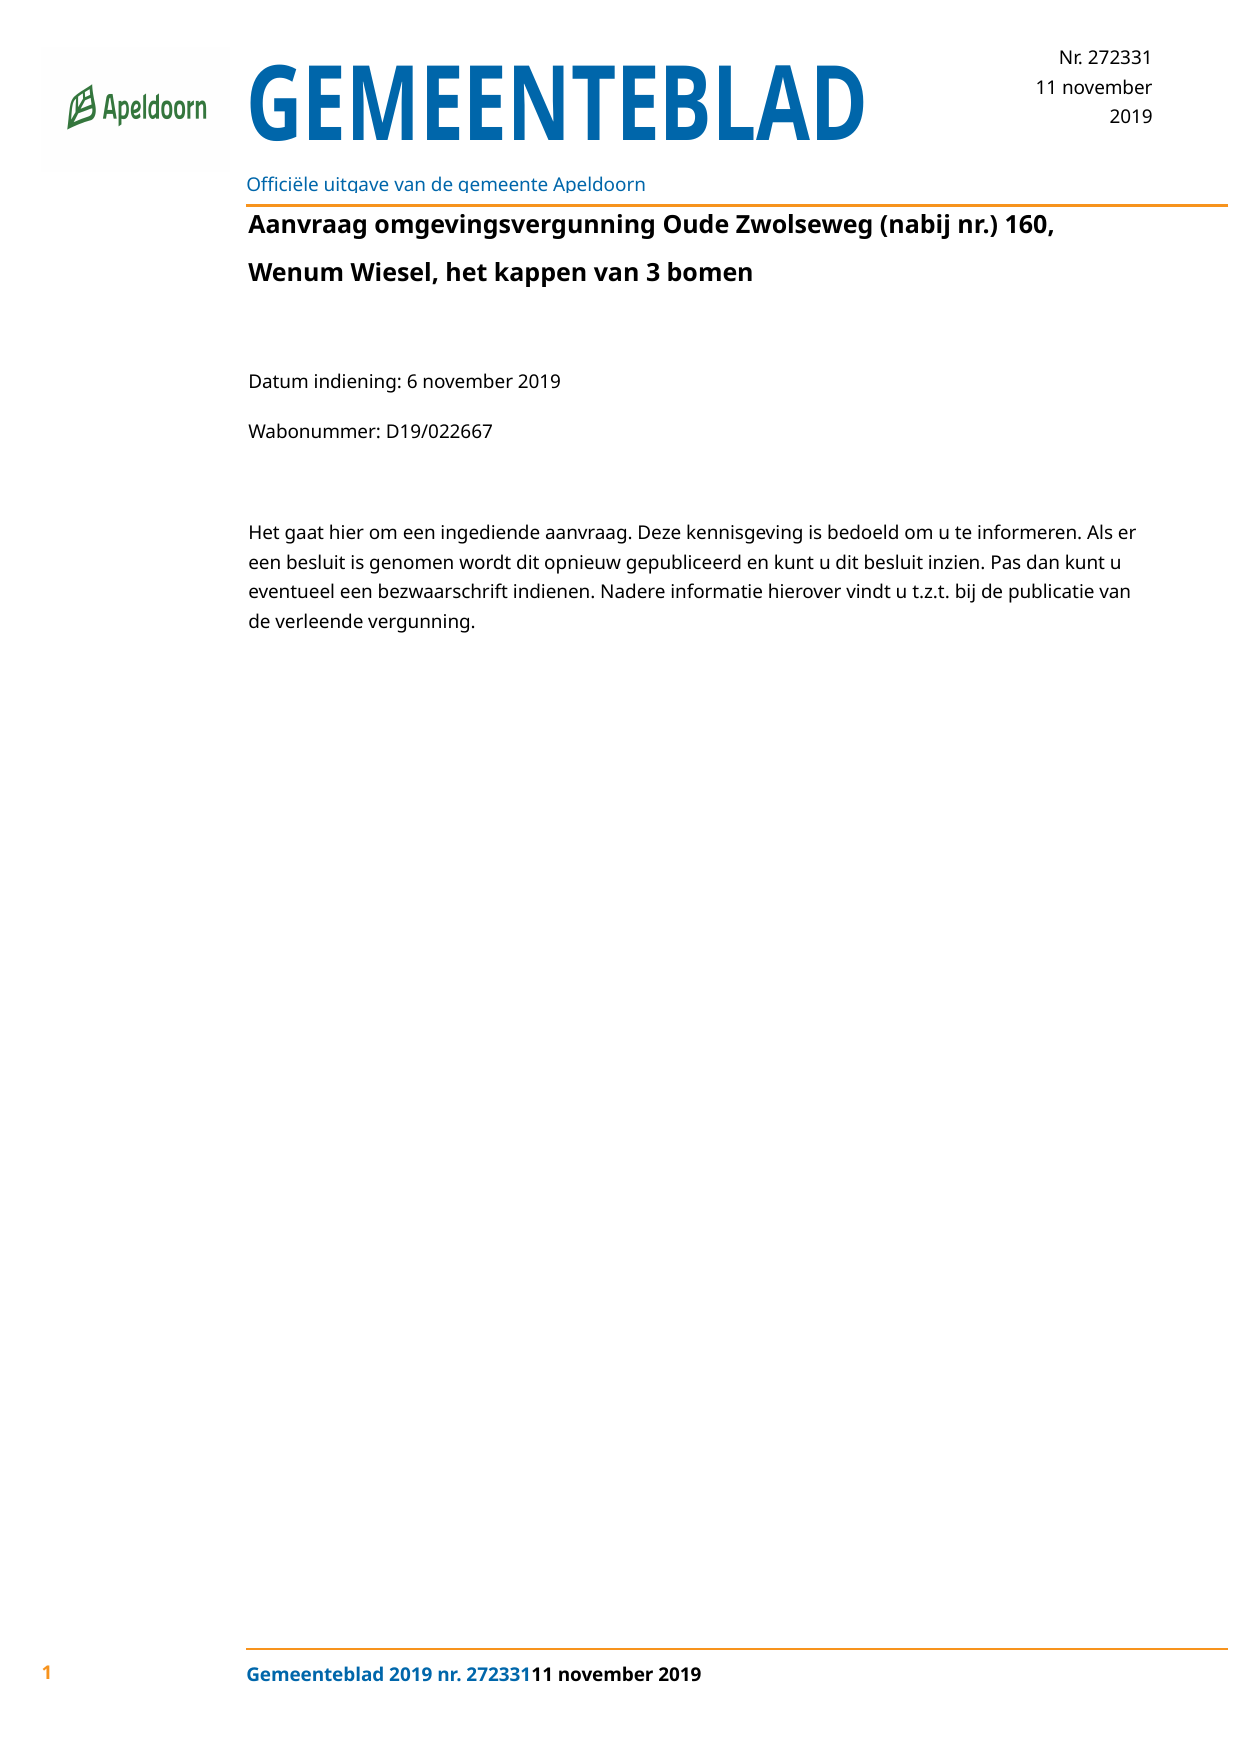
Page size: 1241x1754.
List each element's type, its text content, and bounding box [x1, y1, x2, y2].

text Wabonummer: D19/022667 [248, 419, 1152, 444]
text Het gaat hier om een ingediende aanvraag. Deze kennisgeving is bedoeld om u te informeren. Als er een besluit is genomen wordt dit opnieuw gepubliceerd en kunt u dit besluit inzien. Pas dan kunt u eventueel een bezwaarschrift indienen. Nadere informatie hierover vindt u t.z.t. bij de publicatie van de verleende vergunning. [248, 519, 1152, 634]
picture [41, 47, 231, 172]
text Aanvraag omgevingsvergunning Oude Zwolseweg (nabij nr.) 160, Wenum Wiesel, het kappen van 3 bomen [248, 207, 1152, 288]
text Datum indiening: 6 november 2019 [248, 368, 1152, 394]
